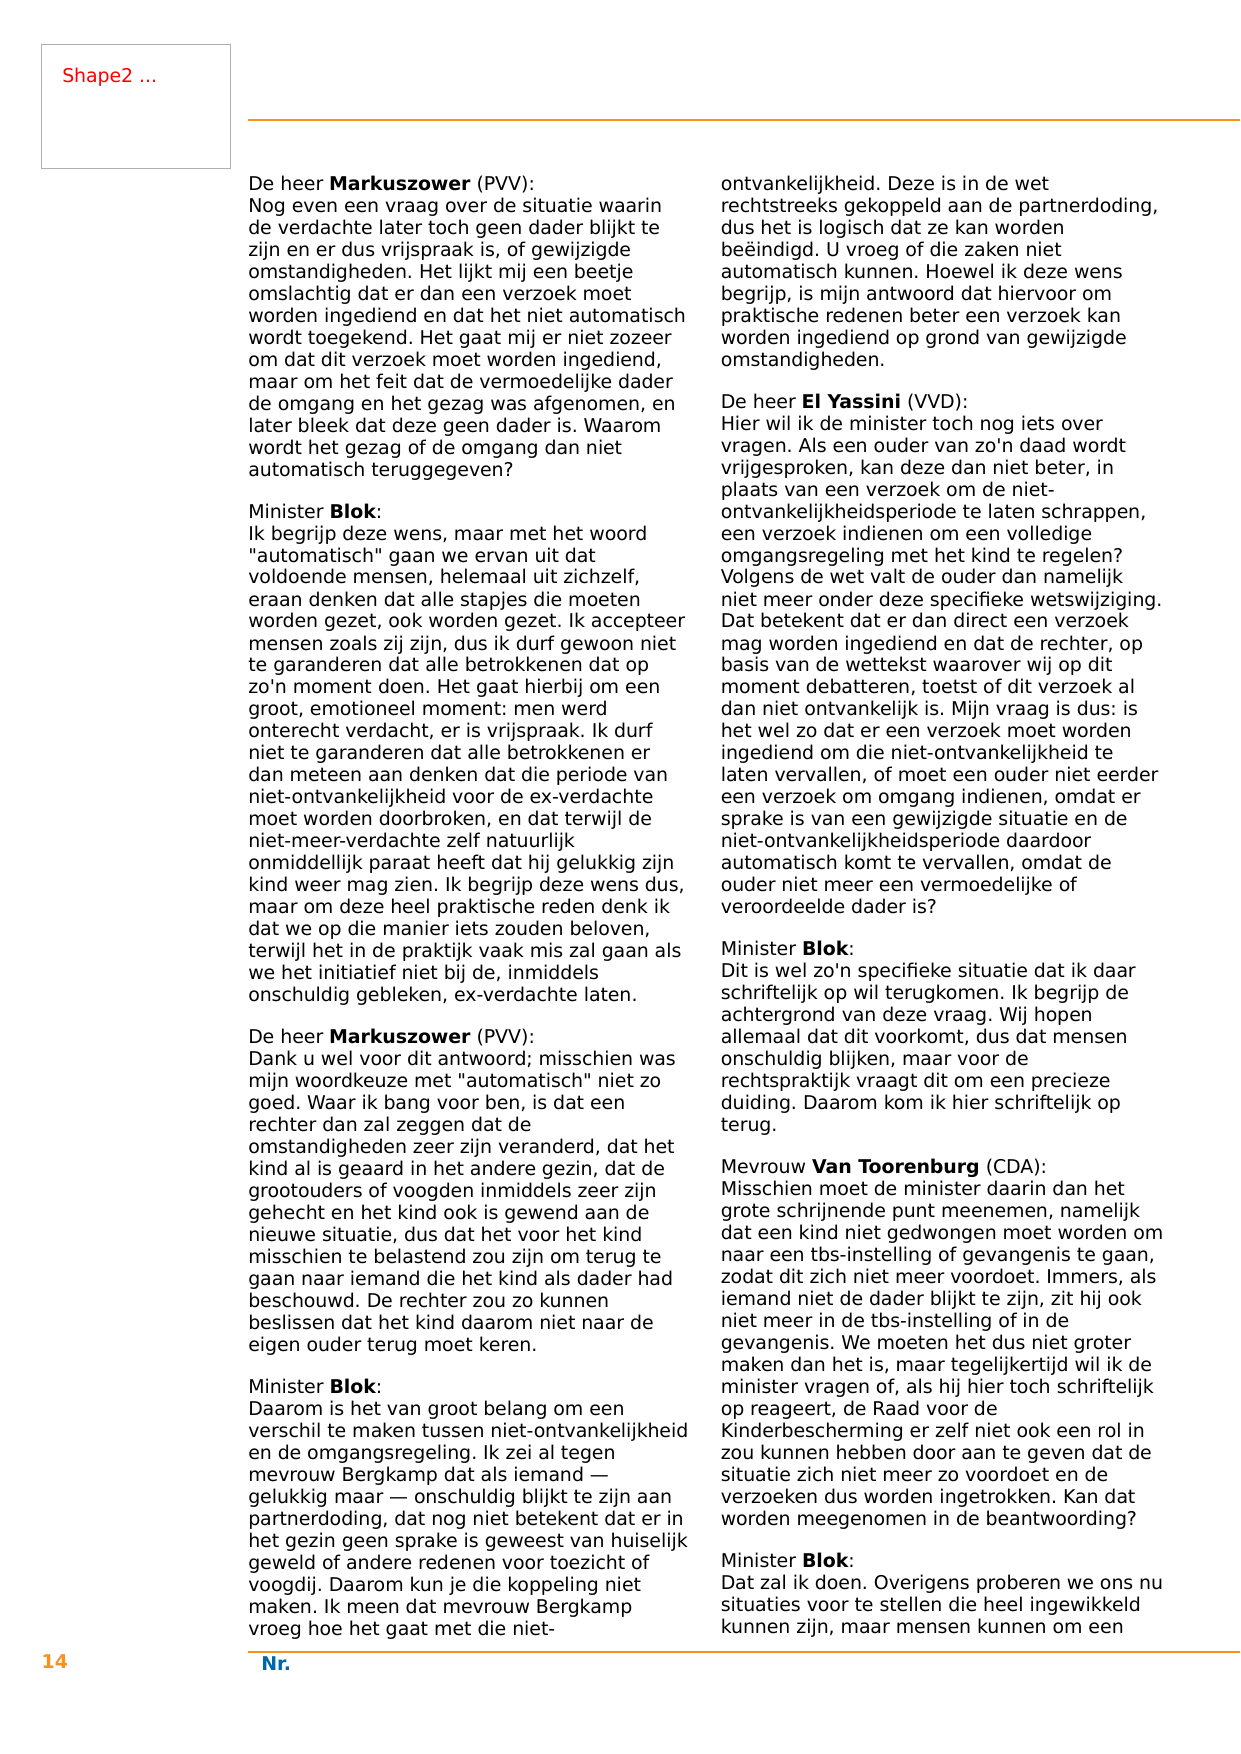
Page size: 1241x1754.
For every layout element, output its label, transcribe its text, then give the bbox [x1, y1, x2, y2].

text Minister Blok: [248, 501, 691, 522]
text Dit is wel zo'n specifieke situatie dat ik daar schriftelijk op wil terugkomen. Ik begrijp de achtergrond van deze vraag. Wij hopen allemaal dat dit voorkomt, dus dat mensen onschuldig blijken, maar voor de rechtspraktijk vraagt dit om een precieze duiding. Daarom kom ik hier schriftelijk op terug. [721, 960, 1163, 1136]
text Ik begrijp deze wens, maar met het woord "automatisch" gaan we ervan uit dat voldoende mensen, helemaal uit zichzelf, eraan denken dat alle stapjes die moeten worden gezet, ook worden gezet. Ik accepteer mensen zoals zij zijn, dus ik durf gewoon niet te garanderen dat alle betrokkenen dat op zo'n moment doen. Het gaat hierbij om een groot, emotioneel moment: men werd onterecht verdacht, er is vrijspraak. Ik durf niet te garanderen dat alle betrokkenen er dan meteen aan denken dat die periode van niet-ontvankelijkheid voor de ex-verdachte moet worden doorbroken, en dat terwijl de niet-meer-verdachte zelf natuurlijk onmiddellijk paraat heeft dat hij gelukkig zijn kind weer mag zien. Ik begrijp deze wens dus, maar om deze heel praktische reden denk ik dat we op die manier iets zouden beloven, terwijl het in de praktijk vaak mis zal gaan als we het initiatief niet bij de, inmiddels onschuldig gebleken, ex-verdachte laten. [248, 522, 691, 1006]
text De heer Markuszower (PVV): [248, 173, 691, 195]
text Mevrouw Van Toorenburg (CDA): [721, 1156, 1163, 1178]
text Dank u wel voor dit antwoord; misschien was mijn woordkeuze met "automatisch" niet zo goed. Waar ik bang voor ben, is dat een rechter dan zal zeggen dat de omstandigheden zeer zijn veranderd, dat het kind al is geaard in het andere gezin, dat de grootouders of voogden inmiddels zeer zijn gehecht en het kind ook is gewend aan de nieuwe situatie, dus dat het voor het kind misschien te belastend zou zijn om terug te gaan naar iemand die het kind als dader had beschouwd. De rechter zou zo kunnen beslissen dat het kind daarom niet naar de eigen ouder terug moet keren. [248, 1048, 691, 1356]
text Dat zal ik doen. Overigens proberen we ons nu situaties voor te stellen die heel ingewikkeld kunnen zijn, maar mensen kunnen om een [721, 1572, 1163, 1637]
text ontvankelijkheid. Deze is in de wet rechtstreeks gekoppeld aan de partnerdoding, dus het is logisch dat ze kan worden beëindigd. U vroeg of die zaken niet automatisch kunnen. Hoewel ik deze wens begrijp, is mijn antwoord dat hiervoor om praktische redenen beter een verzoek kan worden ingediend op grond van gewijzigde omstandigheden. [721, 173, 1163, 371]
text Minister Blok: [248, 1376, 691, 1398]
text Minister Blok: [721, 938, 1163, 960]
text Hier wil ik de minister toch nog iets over vragen. Als een ouder van zo'n daad wordt vrijgesproken, kan deze dan niet beter, in plaats van een verzoek om de niet-ontvankelijkheidsperiode te laten schrappen, een verzoek indienen om een volledige omgangsregeling met het kind te regelen? Volgens de wet valt de ouder dan namelijk niet meer onder deze specifieke wetswijziging. Dat betekent dat er dan direct een verzoek mag worden ingediend en dat de rechter, op basis van de wettekst waarover wij op dit moment debatteren, toetst of dit verzoek al dan niet ontvankelijk is. Mijn vraag is dus: is het wel zo dat er een verzoek moet worden ingediend om die niet-ontvankelijkheid te laten vervallen, of moet een ouder niet eerder een verzoek om omgang indienen, omdat er sprake is van een gewijzigde situatie en de niet-ontvankelijkheidsperiode daardoor automatisch komt te vervallen, omdat de ouder niet meer een vermoedelijke of veroordeelde dader is? [721, 413, 1163, 918]
text Misschien moet de minister daarin dan het grote schrijnende punt meenemen, namelijk dat een kind niet gedwongen moet worden om naar een tbs-instelling of gevangenis te gaan, zodat dit zich niet meer voordoet. Immers, als iemand niet de dader blijkt te zijn, zit hij ook niet meer in de tbs-instelling of in de gevangenis. We moeten het dus niet groter maken dan het is, maar tegelijkertijd wil ik de minister vragen of, als hij hier toch schriftelijk op reageert, de Raad voor de Kinderbescherming er zelf niet ook een rol in zou kunnen hebben door aan te geven dat de situatie zich niet meer zo voordoet en de verzoeken dus worden ingetrokken. Kan dat worden meegenomen in de beantwoording? [721, 1178, 1163, 1529]
text De heer El Yassini (VVD): [721, 391, 1163, 413]
text De heer Markuszower (PVV): [248, 1026, 691, 1048]
text Minister Blok: [721, 1549, 1163, 1572]
text Daarom is het van groot belang om een verschil te maken tussen niet-ontvankelijkheid en de omgangsregeling. Ik zei al tegen mevrouw Bergkamp dat als iemand — gelukkig maar — onschuldig blijkt te zijn aan partnerdoding, dat nog niet betekent dat er in het gezin geen sprake is geweest van huiselijk geweld of andere redenen voor toezicht of voogdij. Daarom kun je die koppeling niet maken. Ik meen dat mevrouw Bergkamp vroeg hoe het gaat met die niet- [248, 1398, 691, 1639]
text Nog even een vraag over de situatie waarin de verdachte later toch geen dader blijkt te zijn en er dus vrijspraak is, of gewijzigde omstandigheden. Het lijkt mij een beetje omslachtig dat er dan een verzoek moet worden ingediend en dat het niet automatisch wordt toegekend. Het gaat mij er niet zozeer om dat dit verzoek moet worden ingediend, maar om het feit dat de vermoedelijke dader de omgang en het gezag was afgenomen, en later bleek dat deze geen dader is. Waarom wordt het gezag of de omgang dan niet automatisch teruggegeven? [248, 195, 691, 481]
